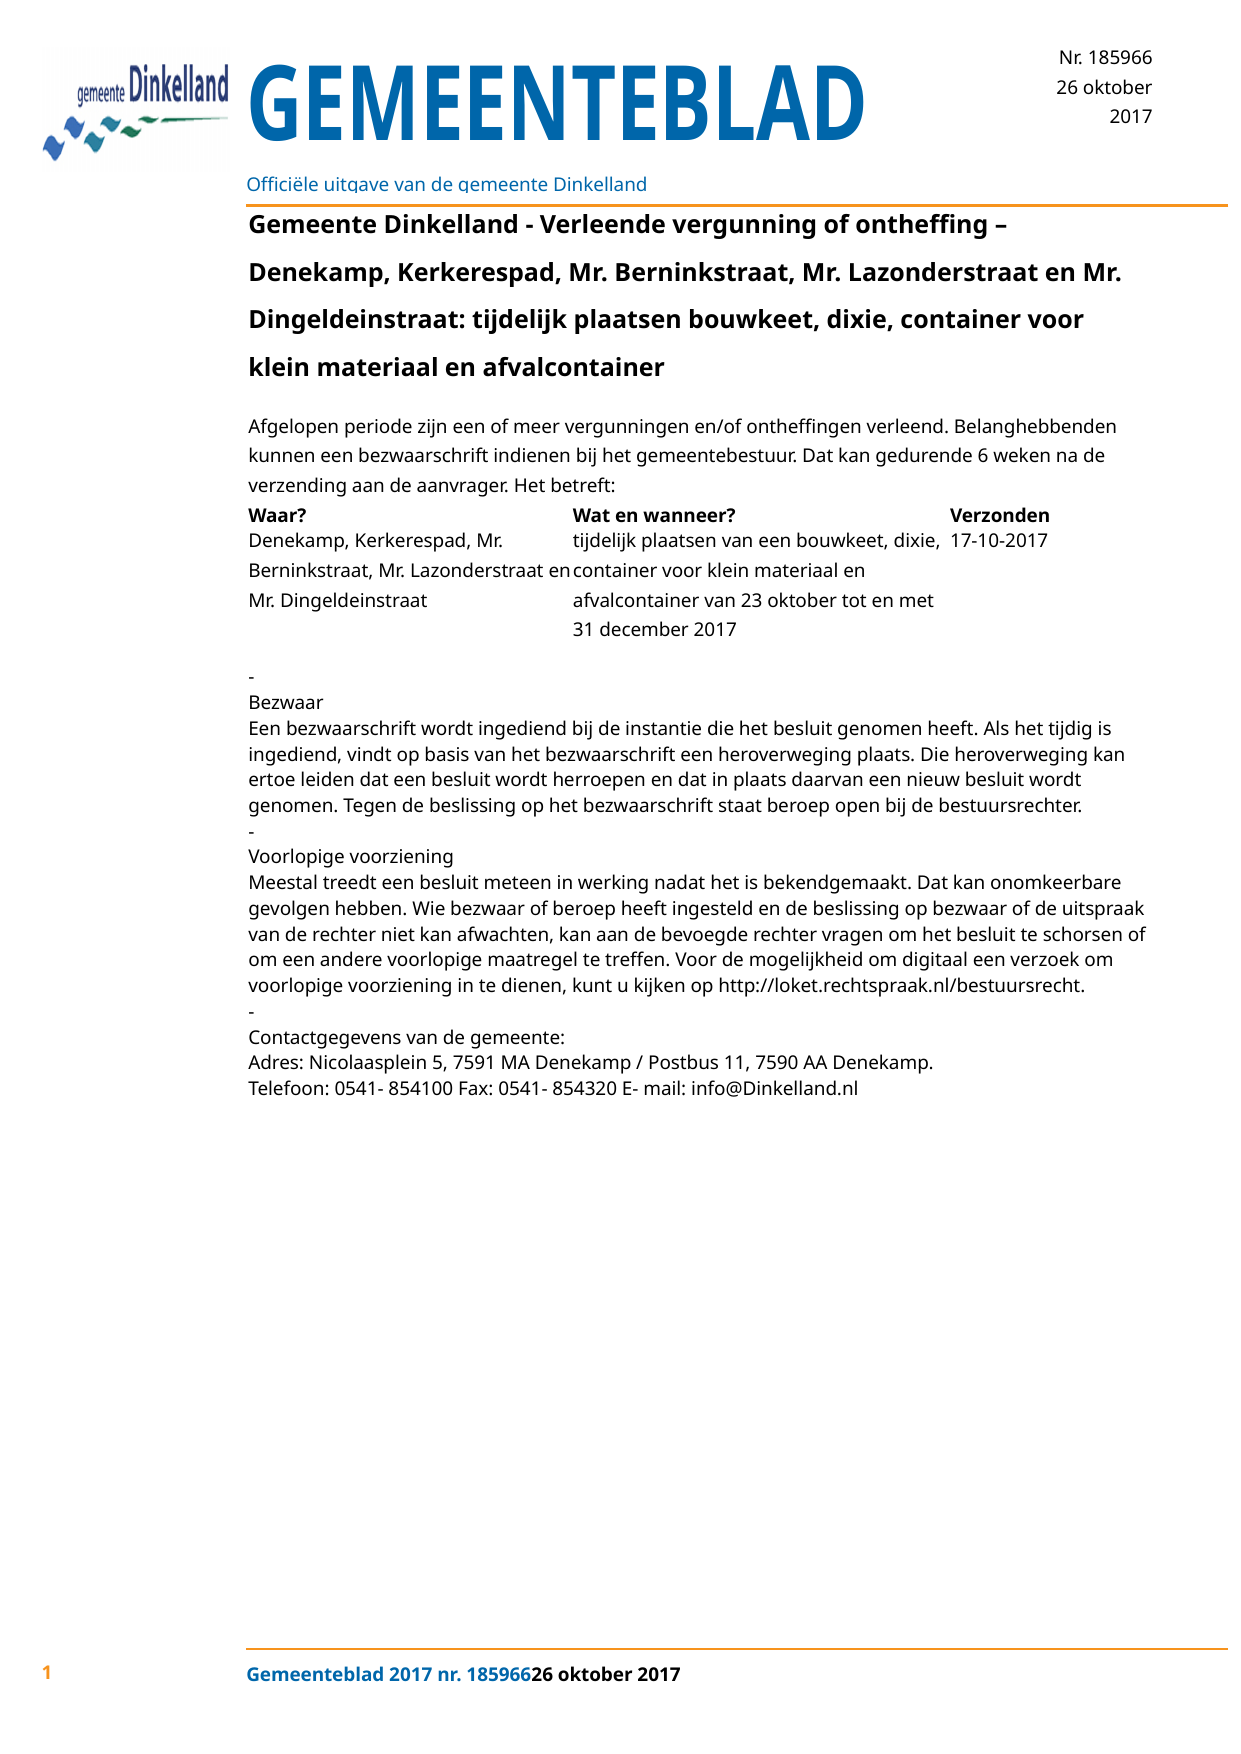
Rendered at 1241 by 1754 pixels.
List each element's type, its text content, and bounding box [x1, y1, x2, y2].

picture [41, 47, 231, 172]
text Afgelopen periode zijn een of meer vergunningen en/of ontheffingen verleend. Belanghebbenden kunnen een bezwaarschrift indienen bij het gemeentebestuur. Dat kan gedurende 6 weken na de verzending aan de aanvrager. Het betreft: [248, 413, 1152, 498]
table_header Waar? [248, 502, 573, 528]
text - [248, 998, 1152, 1024]
text Gemeente Dinkelland - Verleende vergunning of ontheffing – Denekamp, Kerkerespad, Mr. Berninkstraat, Mr. Lazonderstraat en Mr. Dingeldeinstraat: tijdelijk plaatsen bouwkeet, dixie, container voor klein materiaal en afvalcontainer [248, 207, 1152, 384]
text Telefoon: 0541- 854100 Fax: 0541- 854320 E- mail: info@Dinkelland.nl [248, 1075, 1152, 1101]
text Contactgegevens van de gemeente: [248, 1024, 1152, 1049]
text Voorlopige voorziening [248, 844, 1152, 869]
text Adres: Nicolaasplein 5, 7591 MA Denekamp / Postbus 11, 7590 AA Denekamp. [248, 1049, 1152, 1075]
text Bezwaar [248, 689, 1152, 715]
table_cell Denekamp, Kerkerespad, Mr. Berninkstraat, Mr. Lazonderstraat en Mr. Dingeldeinstraat [248, 528, 573, 642]
text - [248, 818, 1152, 844]
table_cell tijdelijk plaatsen van een bouwkeet, dixie, container voor klein materiaal en afvalcontainer van 23 oktober tot en met 31 december 2017 [573, 528, 950, 642]
text Een bezwaarschrift wordt ingediend bij de instantie die het besluit genomen heeft. Als het tijdig is ingediend, vindt op basis van het bezwaarschrift een heroverweging plaats. Die heroverweging kan ertoe leiden dat een besluit wordt herroepen en dat in plaats daarvan een nieuw besluit wordt genomen. Tegen de beslissing op het bezwaarschrift staat beroep open bij de bestuursrechter. [248, 715, 1152, 818]
text Meestal treedt een besluit meteen in werking nadat het is bekendgemaakt. Dat kan onomkeerbare gevolgen hebben. Wie bezwaar of beroep heeft ingesteld en de beslissing op bezwaar of de uitspraak van de rechter niet kan afwachten, kan aan de bevoegde rechter vragen om het besluit te schorsen of om een andere voorlopige maatregel te treffen. Voor de mogelijkheid om digitaal een verzoek om voorlopige voorziening in te dienen, kunt u kijken op http://loket.rechtspraak.nl/bestuursrecht. [248, 869, 1152, 998]
table_cell 17-10-2017 [950, 528, 1152, 642]
table_header Wat en wanneer? [573, 502, 950, 528]
table_header Verzonden [950, 502, 1152, 528]
text - [248, 664, 1152, 689]
